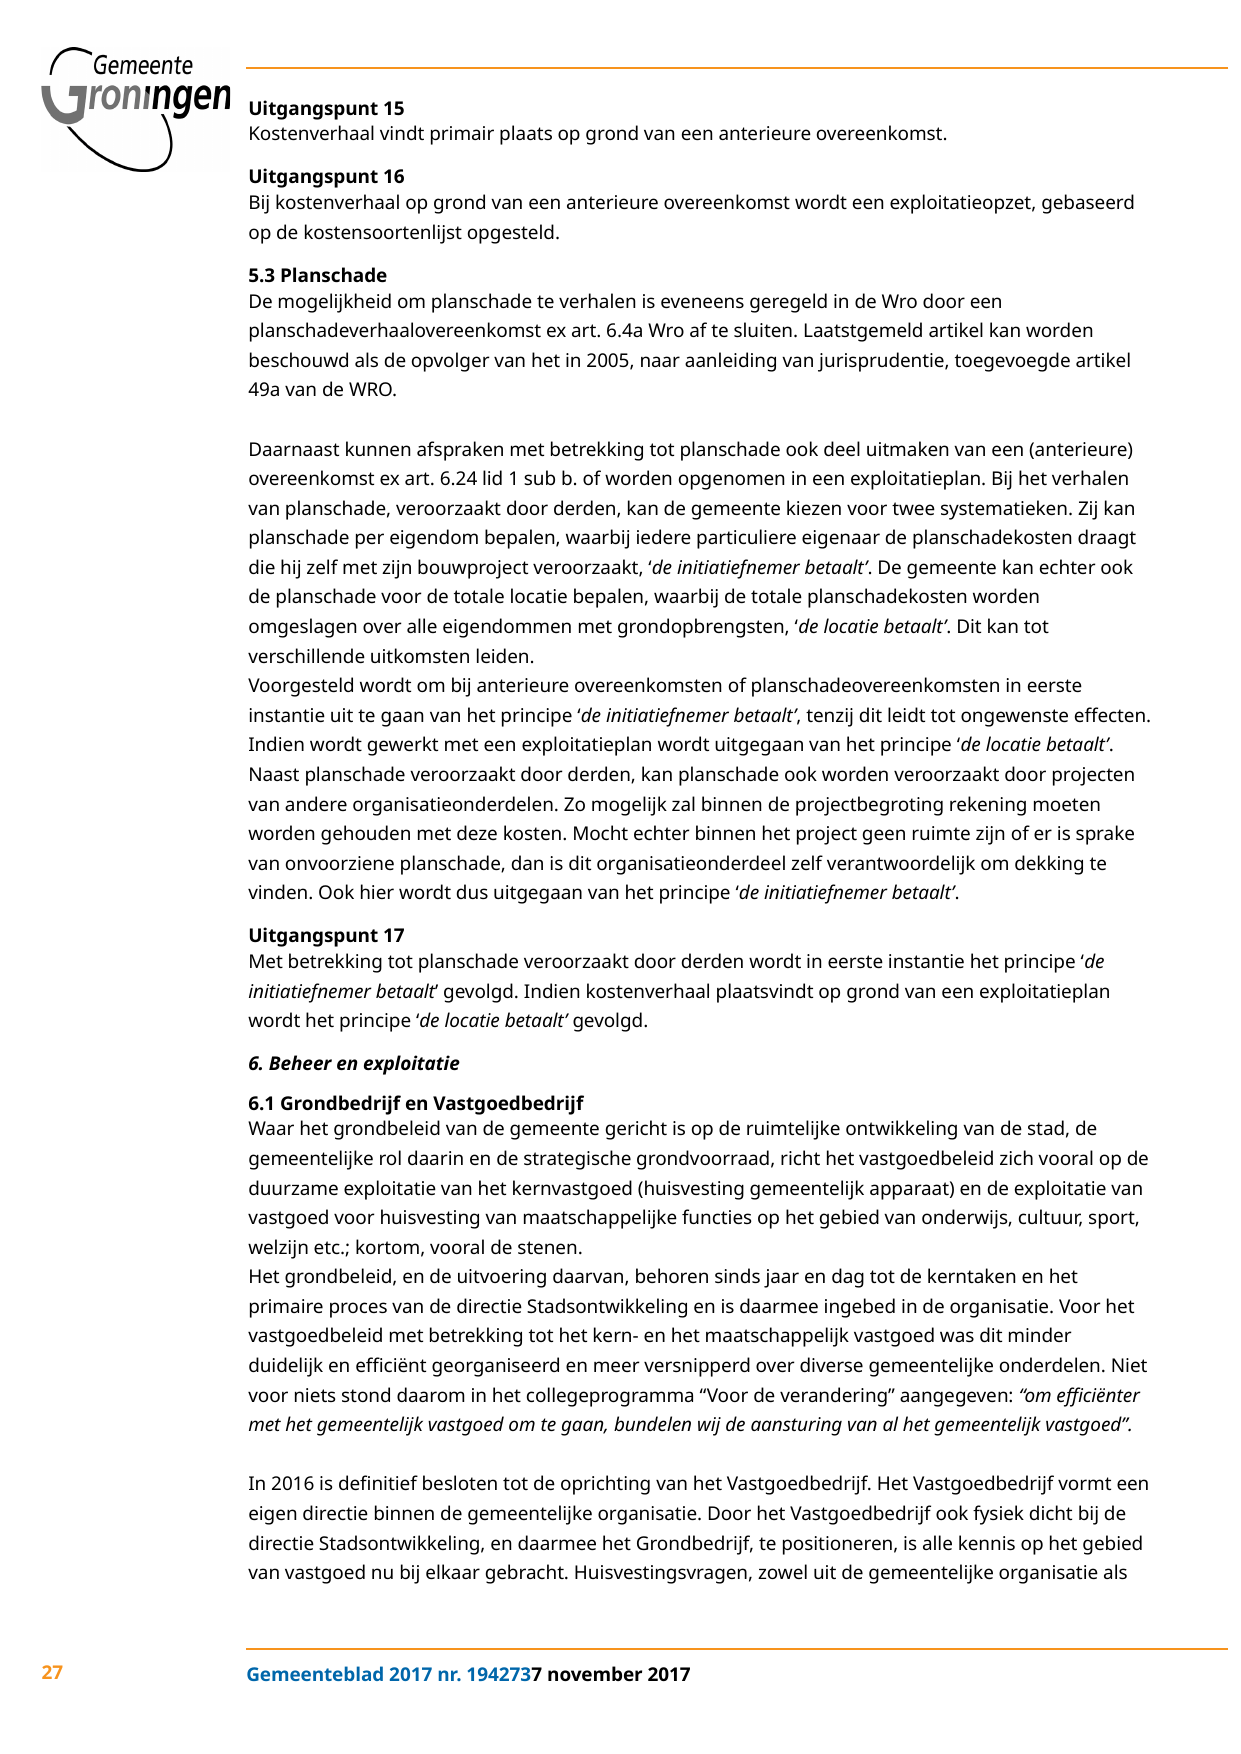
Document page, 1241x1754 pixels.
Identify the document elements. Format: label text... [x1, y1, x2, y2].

text Bij kostenverhaal op grond van een anterieure overeenkomst wordt een exploitatieopzet, gebaseerd op de kostensoortenlijst opgesteld. [248, 189, 1152, 245]
text Waar het grondbeleid van de gemeente gericht is op de ruimtelijke ontwikkeling van de stad, de gemeentelijke rol daarin en de strategische grondvoorraad, richt het vastgoedbeleid zich vooral op de duurzame exploitatie van het kernvastgoed (huisvesting gemeentelijk apparaat) en de exploitatie van vastgoed voor huisvesting van maatschappelijke functies op het gebied van onderwijs, cultuur, sport, welzijn etc.; kortom, vooral de stenen. [248, 1116, 1152, 1260]
text Uitgangspunt 15 [248, 95, 1152, 121]
text In 2016 is definitief besloten tot de oprichting van het Vastgoedbedrijf. Het Vastgoedbedrijf vormt een eigen directie binnen de gemeentelijke organisatie. Door het Vastgoedbedrijf ook fysiek dicht bij de directie Stadsontwikkeling, en daarmee het Grondbedrijf, te positioneren, is alle kennis op het gebied van vastgoed nu bij elkaar gebracht. Huisvestingsvragen, zowel uit de gemeentelijke organisatie als [248, 1471, 1152, 1585]
text Uitgangspunt 17 [248, 923, 1152, 948]
text Met betrekking tot planschade veroorzaakt door derden wordt in eerste instantie het principe ‘de initiatiefnemer betaalt’ gevolgd. Indien kostenverhaal plaatsvindt op grond van een exploitatieplan wordt het principe ‘de locatie betaalt’ gevolgd. [248, 948, 1152, 1033]
picture [41, 47, 231, 172]
text 6.1 Grondbedrijf en Vastgoedbedrijf [248, 1090, 1152, 1116]
text Naast planschade veroorzaakt door derden, kan planschade ook worden veroorzaakt door projecten van andere organisatieonderdelen. Zo mogelijk zal binnen de projectbegroting rekening moeten worden gehouden met deze kosten. Mocht echter binnen het project geen ruimte zijn of er is sprake van onvoorziene planschade, dan is dit organisatieonderdeel zelf verantwoordelijk om dekking te vinden. Ook hier wordt dus uitgegaan van het principe ‘de initiatiefnemer betaalt’. [248, 761, 1152, 905]
text 5.3 Planschade [248, 262, 1152, 288]
text Uitgangspunt 16 [248, 164, 1152, 189]
text Kostenverhaal vindt primair plaats op grond van een anterieure overeenkomst. [248, 121, 1152, 146]
text 6. Beheer en exploitatie [248, 1051, 1152, 1076]
text Daarnaast kunnen afspraken met betrekking tot planschade ook deel uitmaken van een (anterieure) overeenkomst ex art. 6.24 lid 1 sub b. of worden opgenomen in een exploitatieplan. Bij het verhalen van planschade, veroorzaakt door derden, kan de gemeente kiezen voor twee systematieken. Zij kan planschade per eigendom bepalen, waarbij iedere particuliere eigenaar de planschadekosten draagt die hij zelf met zijn bouwproject veroorzaakt, ‘de initiatiefnemer betaalt’. De gemeente kan echter ook de planschade voor de totale locatie bepalen, waarbij de totale planschadekosten worden omgeslagen over alle eigendommen met grondopbrengsten, ‘de locatie betaalt’. Dit kan tot verschillende uitkomsten leiden. [248, 436, 1152, 668]
text Het grondbeleid, en de uitvoering daarvan, behoren sinds jaar en dag tot de kerntaken en het primaire proces van de directie Stadsontwikkeling en is daarmee ingebed in de organisatie. Voor het vastgoedbeleid met betrekking tot het kern- en het maatschappelijk vastgoed was dit minder duidelijk en efficiënt georganiseerd en meer versnipperd over diverse gemeentelijke onderdelen. Niet voor niets stond daarom in het collegeprogramma “Voor de verandering” aangegeven: “om efficiënter met het gemeentelijk vastgoed om te gaan, bundelen wij de aansturing van al het gemeentelijk vastgoed”. [248, 1263, 1152, 1437]
text Voorgesteld wordt om bij anterieure overeenkomsten of planschadeovereenkomsten in eerste instantie uit te gaan van het principe ‘de initiatiefnemer betaalt’, tenzij dit leidt tot ongewenste effecten. Indien wordt gewerkt met een exploitatieplan wordt uitgegaan van het principe ‘de locatie betaalt’. [248, 672, 1152, 757]
text De mogelijkheid om planschade te verhalen is eveneens geregeld in de Wro door een planschadeverhaalovereenkomst ex art. 6.4a Wro af te sluiten. Laatstgemeld artikel kan worden beschouwd als de opvolger van het in 2005, naar aanleiding van jurisprudentie, toegevoegde artikel 49a van de WRO. [248, 288, 1152, 402]
